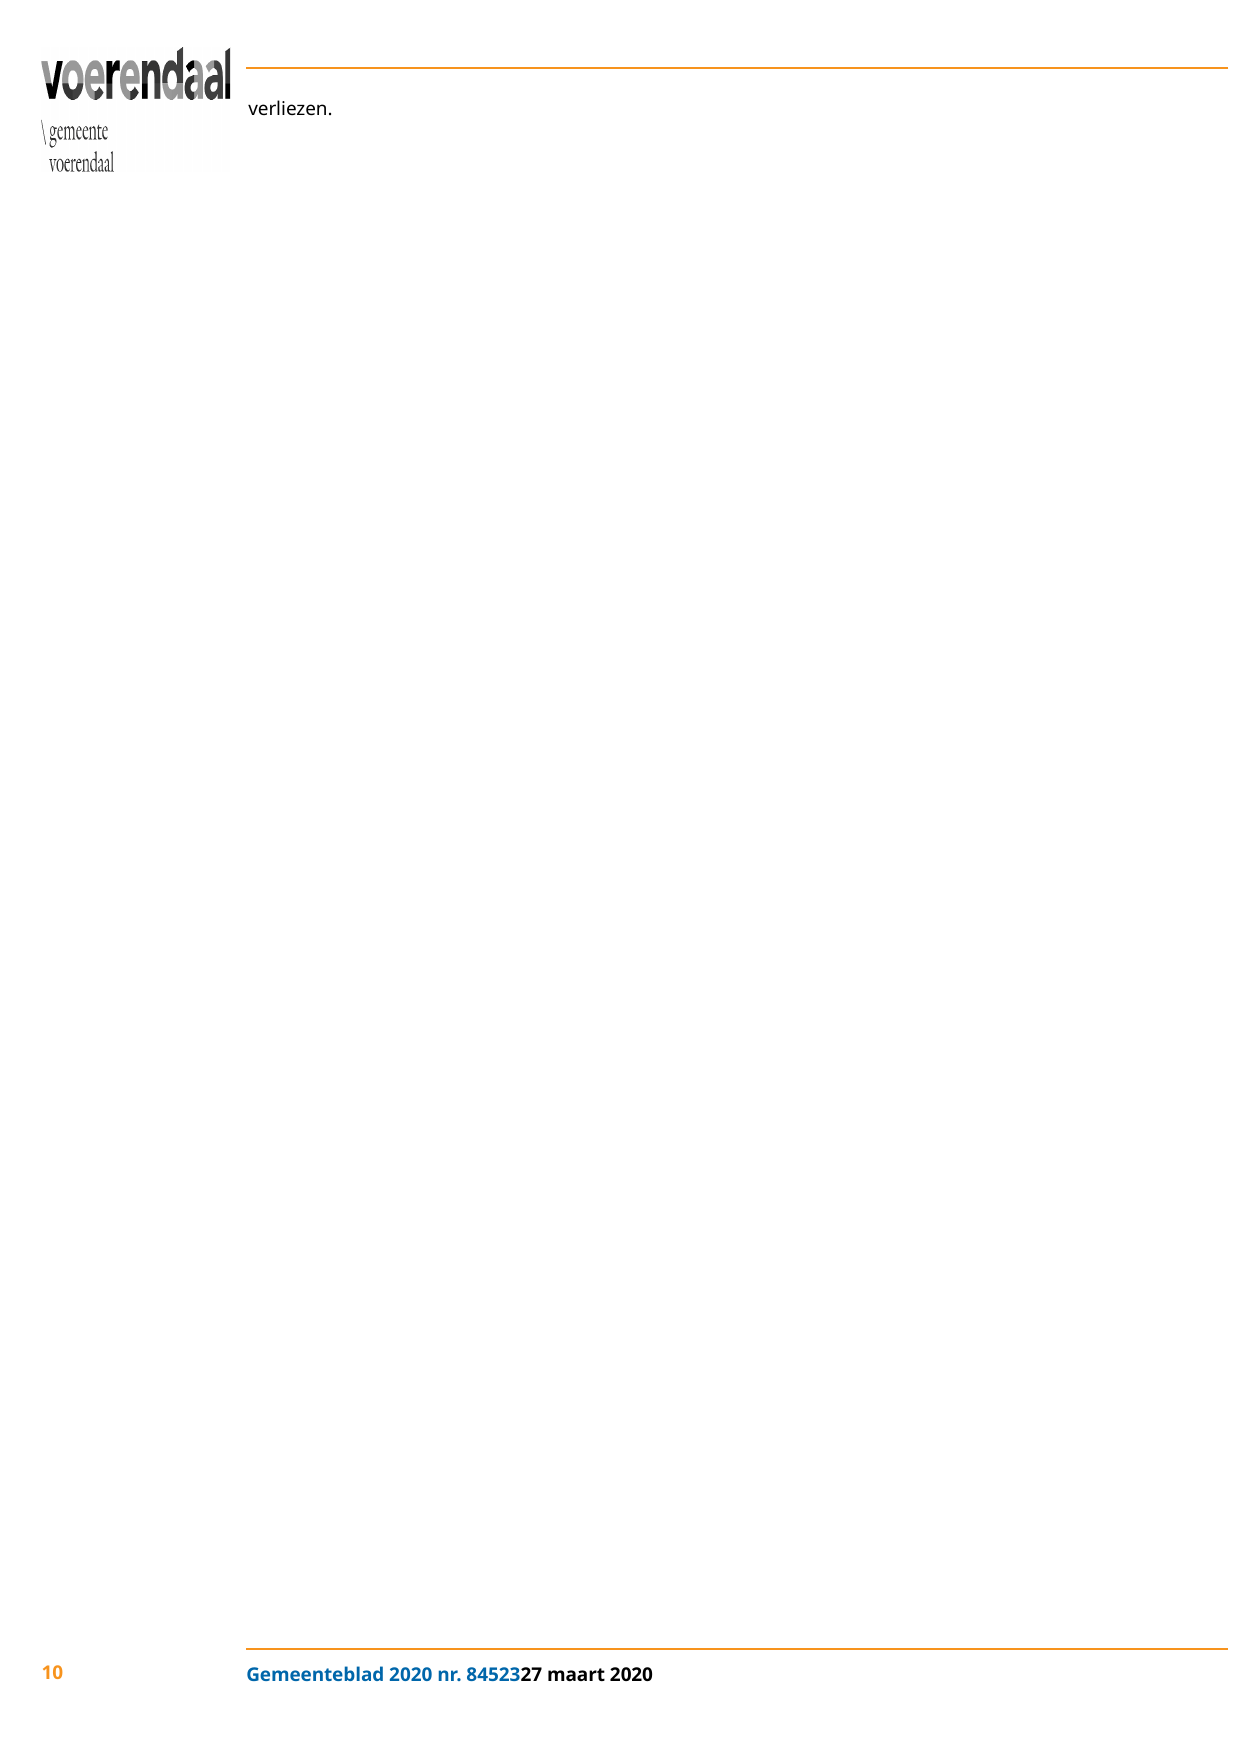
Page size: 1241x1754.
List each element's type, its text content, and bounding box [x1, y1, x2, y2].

picture [41, 47, 231, 172]
text verliezen. [248, 95, 1152, 121]
